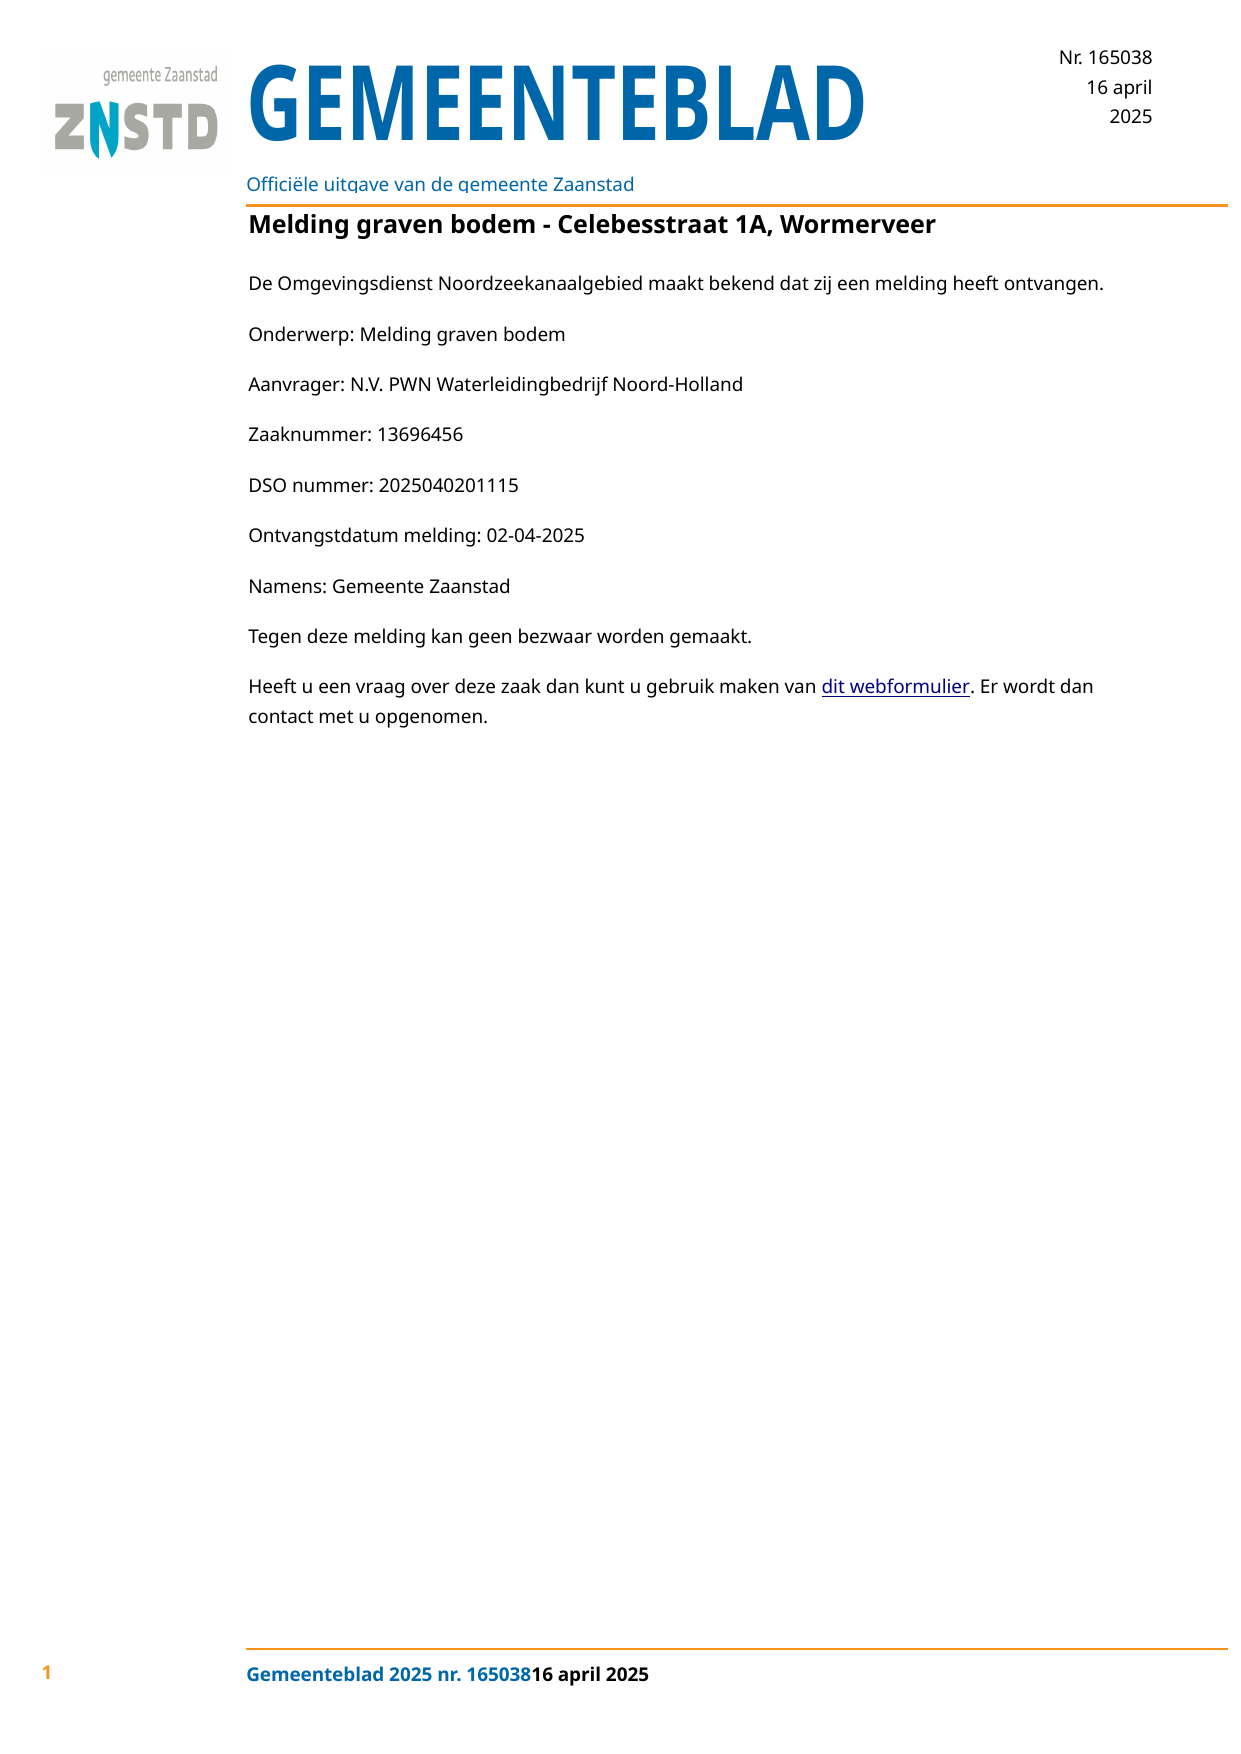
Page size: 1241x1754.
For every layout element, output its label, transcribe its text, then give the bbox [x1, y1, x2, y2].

text De Omgevingsdienst Noordzeekanaalgebied maakt bekend dat zij een melding heeft ontvangen. [248, 270, 1152, 296]
text Ontvangstdatum melding: 02-04-2025 [248, 522, 1152, 548]
text Heeft u een vraag over deze zaak dan kunt u gebruik maken van dit webformulier. Er wordt dan contact met u opgenomen. [248, 674, 1152, 729]
text Melding graven bodem - Celebesstraat 1A, Wormerveer [248, 207, 1152, 241]
text DSO nummer: 2025040201115 [248, 472, 1152, 498]
text Aanvrager: N.V. PWN Waterleidingbedrijf Noord-Holland [248, 371, 1152, 397]
text Zaaknummer: 13696456 [248, 422, 1152, 447]
text Tegen deze melding kan geen bezwaar worden gemaakt. [248, 623, 1152, 649]
text Namens: Gemeente Zaanstad [248, 573, 1152, 598]
picture [41, 47, 231, 172]
text Onderwerp: Melding graven bodem [248, 321, 1152, 346]
